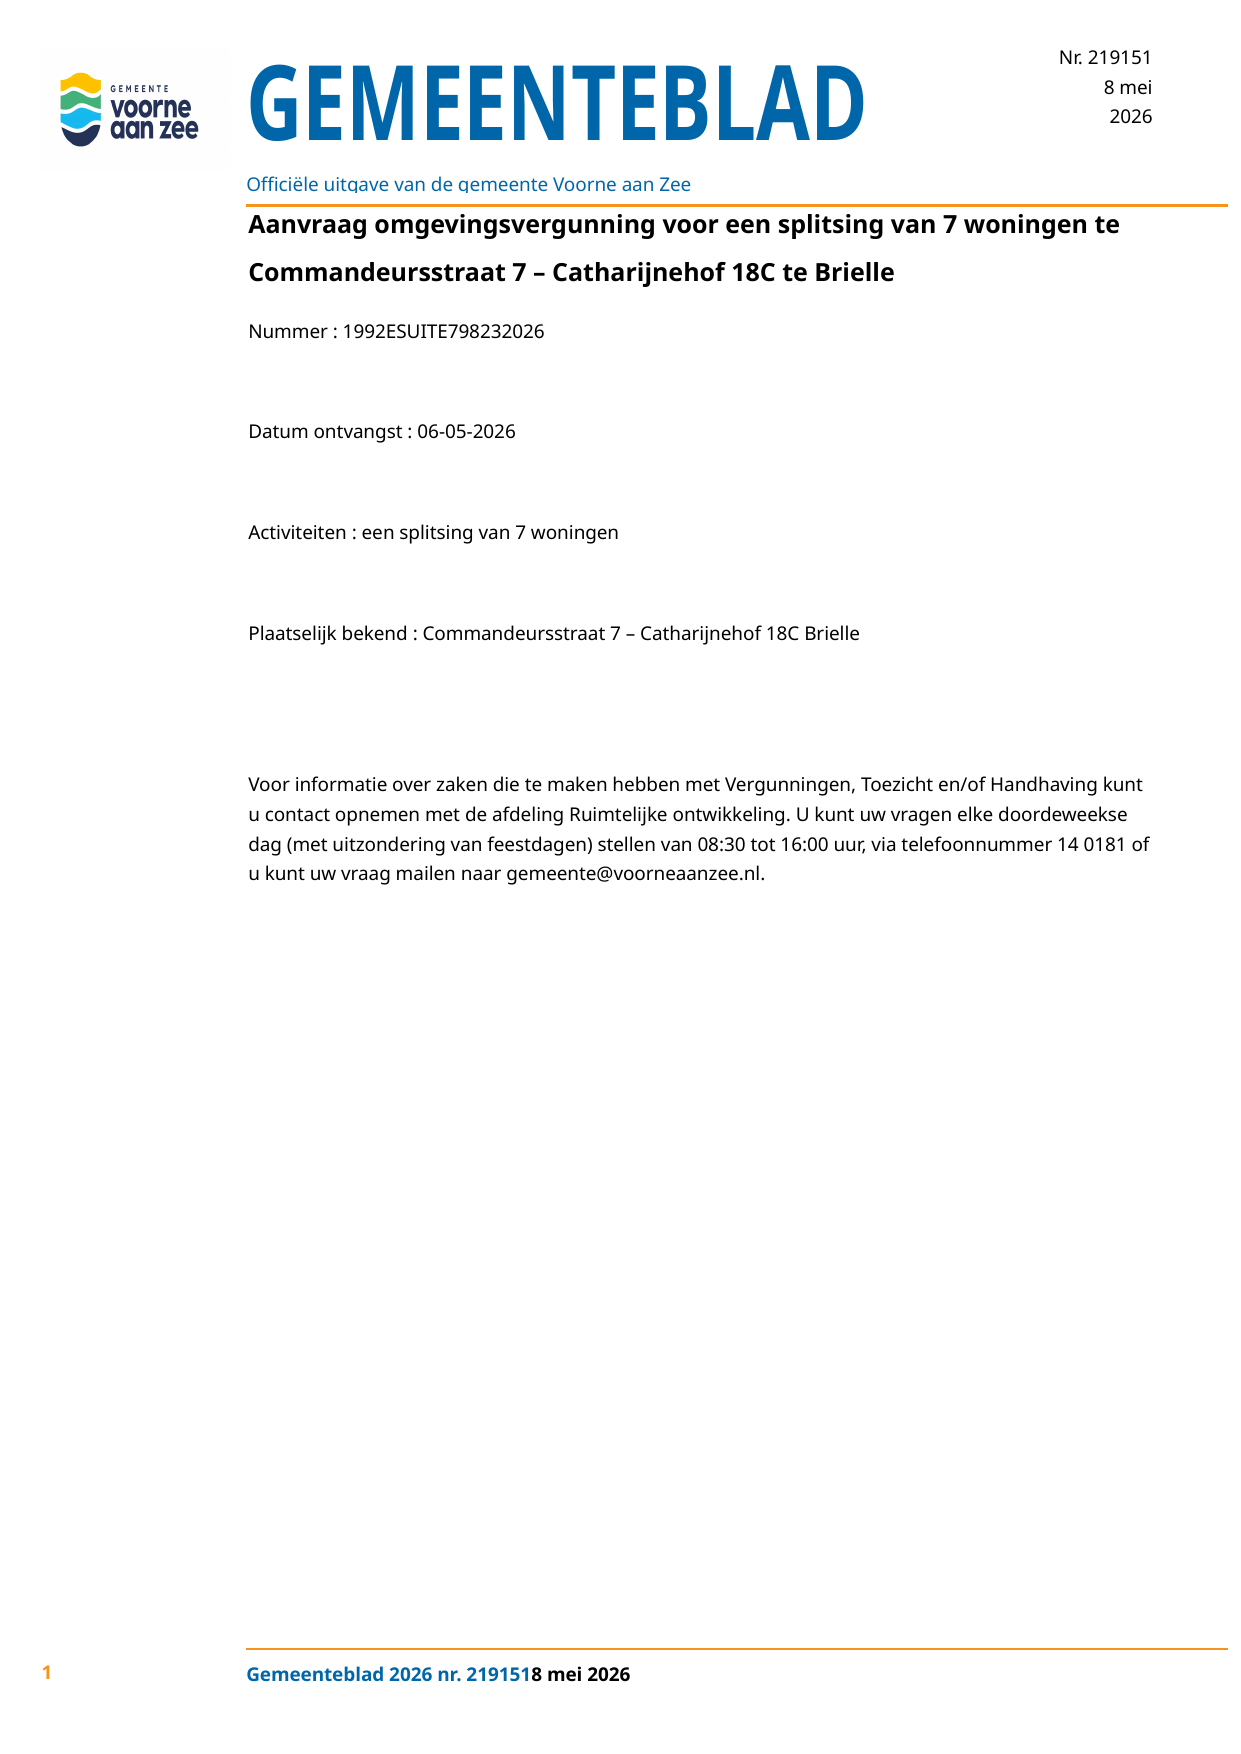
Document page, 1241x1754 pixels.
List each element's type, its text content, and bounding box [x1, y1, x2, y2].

text Aanvraag omgevingsvergunning voor een splitsing van 7 woningen te Commandeursstraat 7 – Catharijnehof 18C te Brielle [248, 207, 1152, 288]
text Voor informatie over zaken die te maken hebben met Vergunningen, Toezicht en/of Handhaving kunt u contact opnemen met de afdeling Ruimtelijke ontwikkeling. U kunt uw vragen elke doordeweekse dag (met uitzondering van feestdagen) stellen van 08:30 tot 16:00 uur, via telefoonnummer 14 0181 of u kunt uw vraag mailen naar gemeente@voorneaanzee.nl. [248, 772, 1152, 886]
text Nummer : 1992ESUITE798232026 [248, 318, 1152, 344]
text Plaatselijk bekend : Commandeursstraat 7 – Catharijnehof 18C Brielle [248, 620, 1152, 646]
text Activiteiten : een splitsing van 7 woningen [248, 519, 1152, 545]
text Datum ontvangst : 06-05-2026 [248, 419, 1152, 444]
picture [41, 47, 231, 172]
